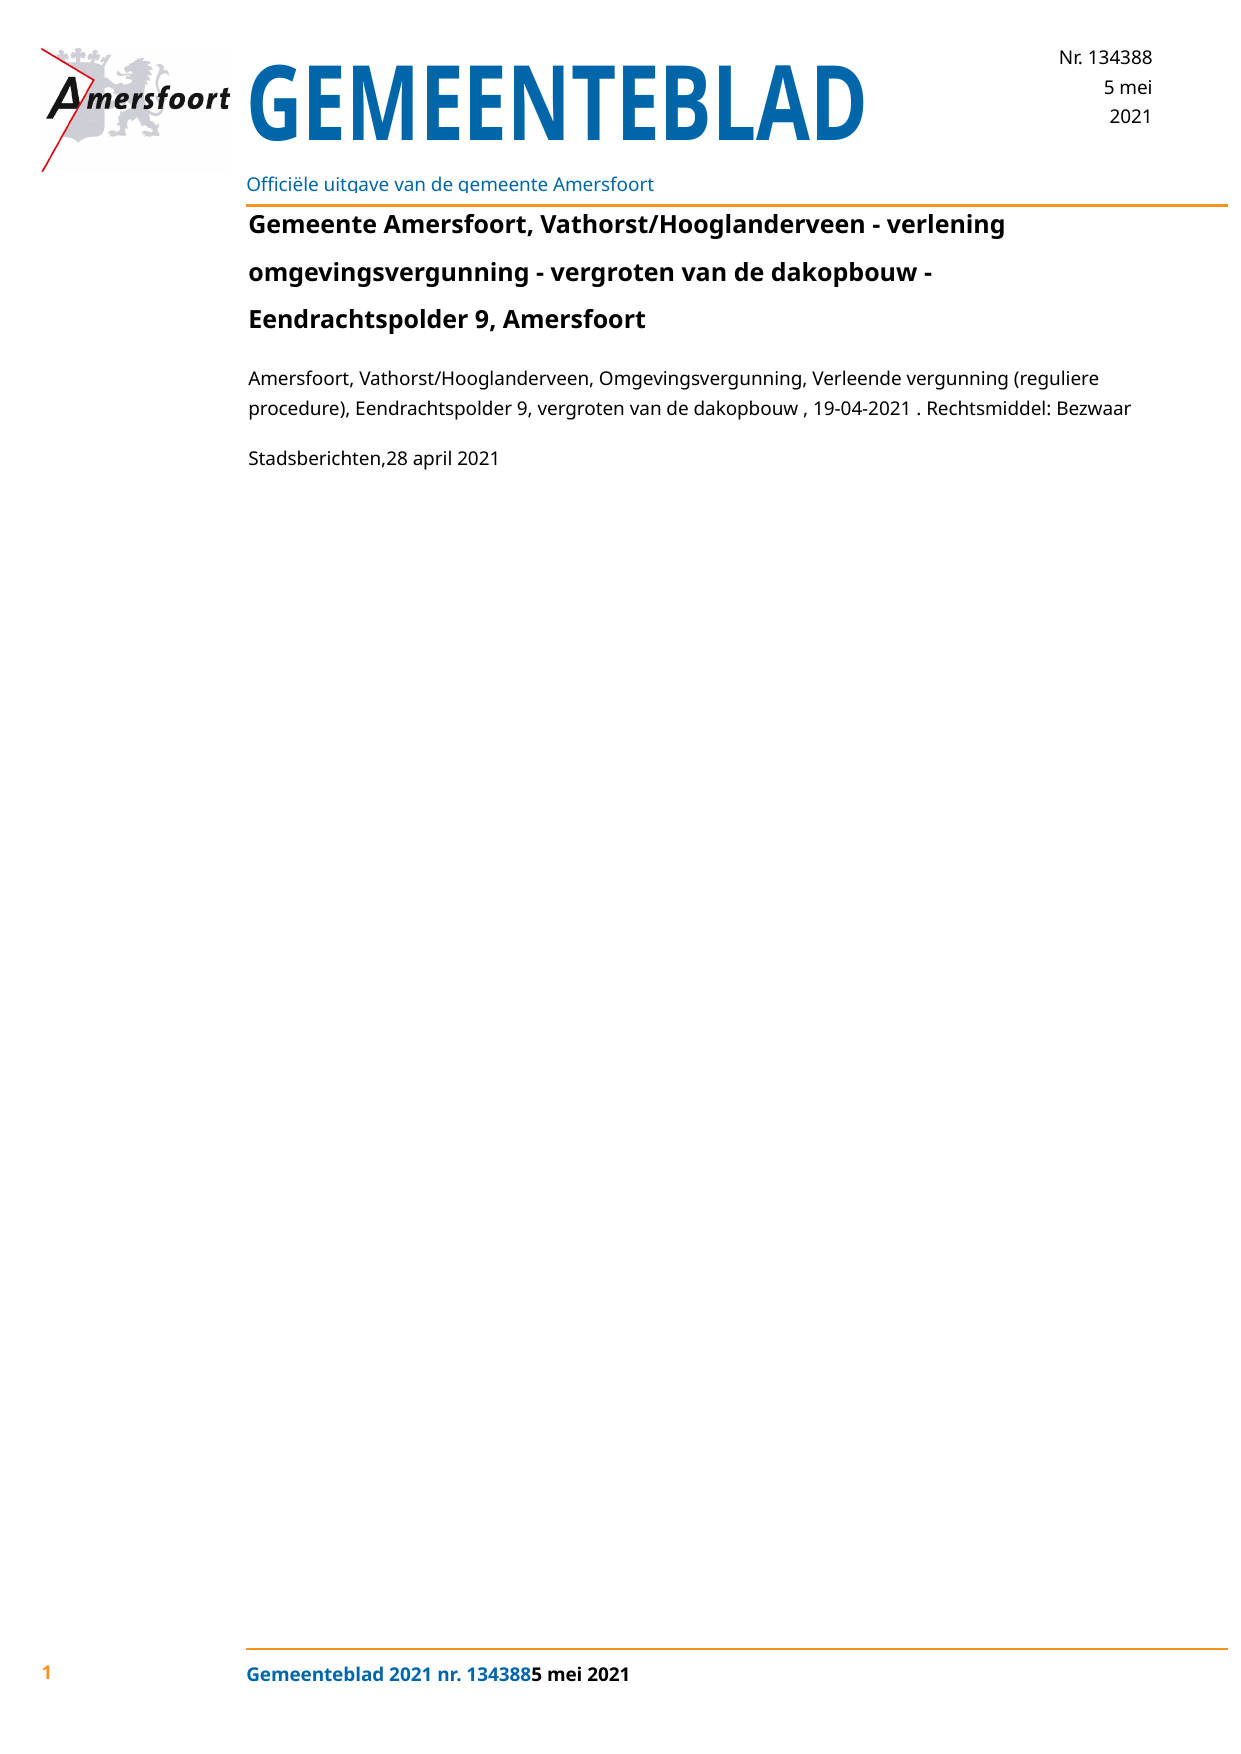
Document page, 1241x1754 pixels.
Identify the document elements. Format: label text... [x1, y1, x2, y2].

text Stadsberichten,28 april 2021 [248, 446, 1152, 471]
text Gemeente Amersfoort, Vathorst/Hooglanderveen - verlening omgevingsvergunning - vergroten van de dakopbouw - Eendrachtspolder 9, Amersfoort [248, 207, 1152, 336]
picture [41, 47, 231, 172]
text Amersfoort, Vathorst/Hooglanderveen, Omgevingsvergunning, Verleende vergunning (reguliere procedure), Eendrachtspolder 9, vergroten van de dakopbouw , 19-04-2021 . Rechtsmiddel: Bezwaar [248, 366, 1152, 421]
